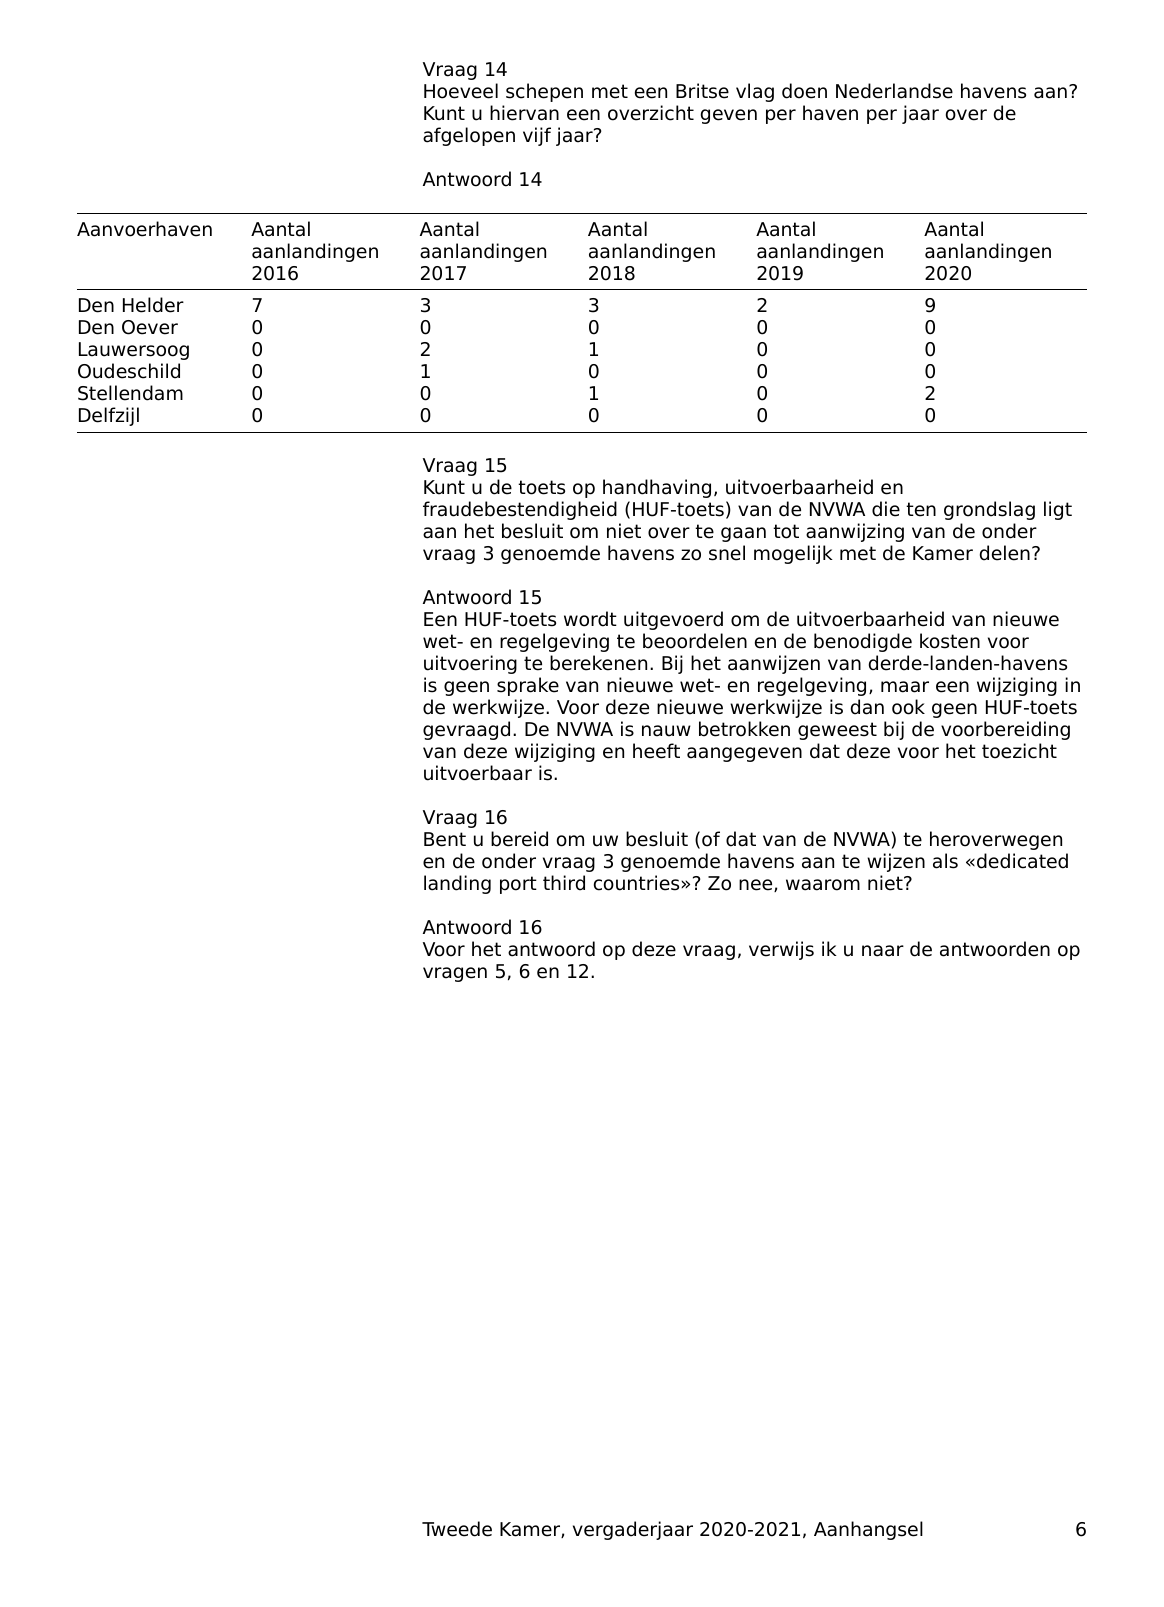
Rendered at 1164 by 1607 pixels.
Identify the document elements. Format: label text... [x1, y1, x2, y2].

text Antwoord 16 [422, 917, 1087, 939]
table_cell 0 [750, 317, 918, 339]
text Vraag 16 [422, 807, 1087, 829]
table_cell 0 [245, 339, 413, 361]
table_cell 1 [413, 361, 582, 383]
table_cell 1 [582, 339, 750, 361]
table_cell 0 [245, 317, 413, 339]
table_cell 0 [245, 383, 413, 405]
text Antwoord 15 [422, 587, 1087, 609]
table_cell 3 [413, 290, 582, 317]
table_cell 2 [413, 339, 582, 361]
table_cell 0 [245, 405, 413, 432]
table_cell 0 [918, 405, 1087, 432]
table_cell Oudeschild [77, 361, 245, 383]
table_cell 0 [582, 405, 750, 432]
text Vraag 14 [422, 59, 1087, 81]
table_cell 0 [750, 383, 918, 405]
table_cell 0 [413, 317, 582, 339]
table_cell 0 [918, 317, 1087, 339]
table_cell Den Helder [77, 290, 245, 317]
table_cell 2 [918, 383, 1087, 405]
table_cell 3 [582, 290, 750, 317]
table_cell 0 [918, 339, 1087, 361]
table_header Aantal aanlandingen 2020 [918, 214, 1087, 289]
text Bent u bereid om uw besluit (of dat van de NVWA) te heroverwegen en de onder vraag 3 genoemde havens aan te wijzen als «dedicated landing port third countries»? Zo nee, waarom niet? [422, 829, 1087, 895]
table_header Aantal aanlandingen 2016 [245, 214, 413, 289]
text Een HUF-toets wordt uitgevoerd om de uitvoerbaarheid van nieuwe wet- en regelgeving te beoordelen en de benodigde kosten voor uitvoering te berekenen. Bij het aanwijzen van derde-landen-havens is geen sprake van nieuwe wet- en regelgeving, maar een wijziging in de werkwijze. Voor deze nieuwe werkwijze is dan ook geen HUF-toets gevraagd. De NVWA is nauw betrokken geweest bij de voorbereiding van deze wijziging en heeft aangegeven dat deze voor het toezicht uitvoerbaar is. [422, 609, 1087, 785]
table_header Aantal aanlandingen 2018 [582, 214, 750, 289]
table_cell 9 [918, 290, 1087, 317]
table_cell 1 [582, 383, 750, 405]
table_cell 0 [413, 383, 582, 405]
text Vraag 15 [422, 455, 1087, 477]
table_cell 0 [245, 361, 413, 383]
text Antwoord 14 [422, 169, 1087, 191]
table_cell 0 [750, 339, 918, 361]
text Hoeveel schepen met een Britse vlag doen Nederlandse havens aan? Kunt u hiervan een overzicht geven per haven per jaar over de afgelopen vijf jaar? [422, 81, 1087, 147]
text Kunt u de toets op handhaving, uitvoerbaarheid en fraudebestendigheid (HUF-toets) van de NVWA die ten grondslag ligt aan het besluit om niet over te gaan tot aanwijzing van de onder vraag 3 genoemde havens zo snel mogelijk met de Kamer delen? [422, 477, 1087, 565]
table_header Aantal aanlandingen 2017 [413, 214, 582, 289]
table_cell Den Oever [77, 317, 245, 339]
table_cell 0 [413, 405, 582, 432]
text Voor het antwoord op deze vraag, verwijs ik u naar de antwoorden op vragen 5, 6 en 12. [422, 939, 1087, 983]
table_cell 0 [582, 361, 750, 383]
table_header Aanvoerhaven [77, 214, 245, 289]
table_cell 7 [245, 290, 413, 317]
table_cell 2 [750, 290, 918, 317]
table_cell Lauwersoog [77, 339, 245, 361]
table_cell 0 [582, 317, 750, 339]
table_header Aantal aanlandingen 2019 [750, 214, 918, 289]
table_cell Stellendam [77, 383, 245, 405]
table_cell 0 [750, 405, 918, 432]
table_cell Delfzijl [77, 405, 245, 432]
table_cell 0 [750, 361, 918, 383]
table_cell 0 [918, 361, 1087, 383]
